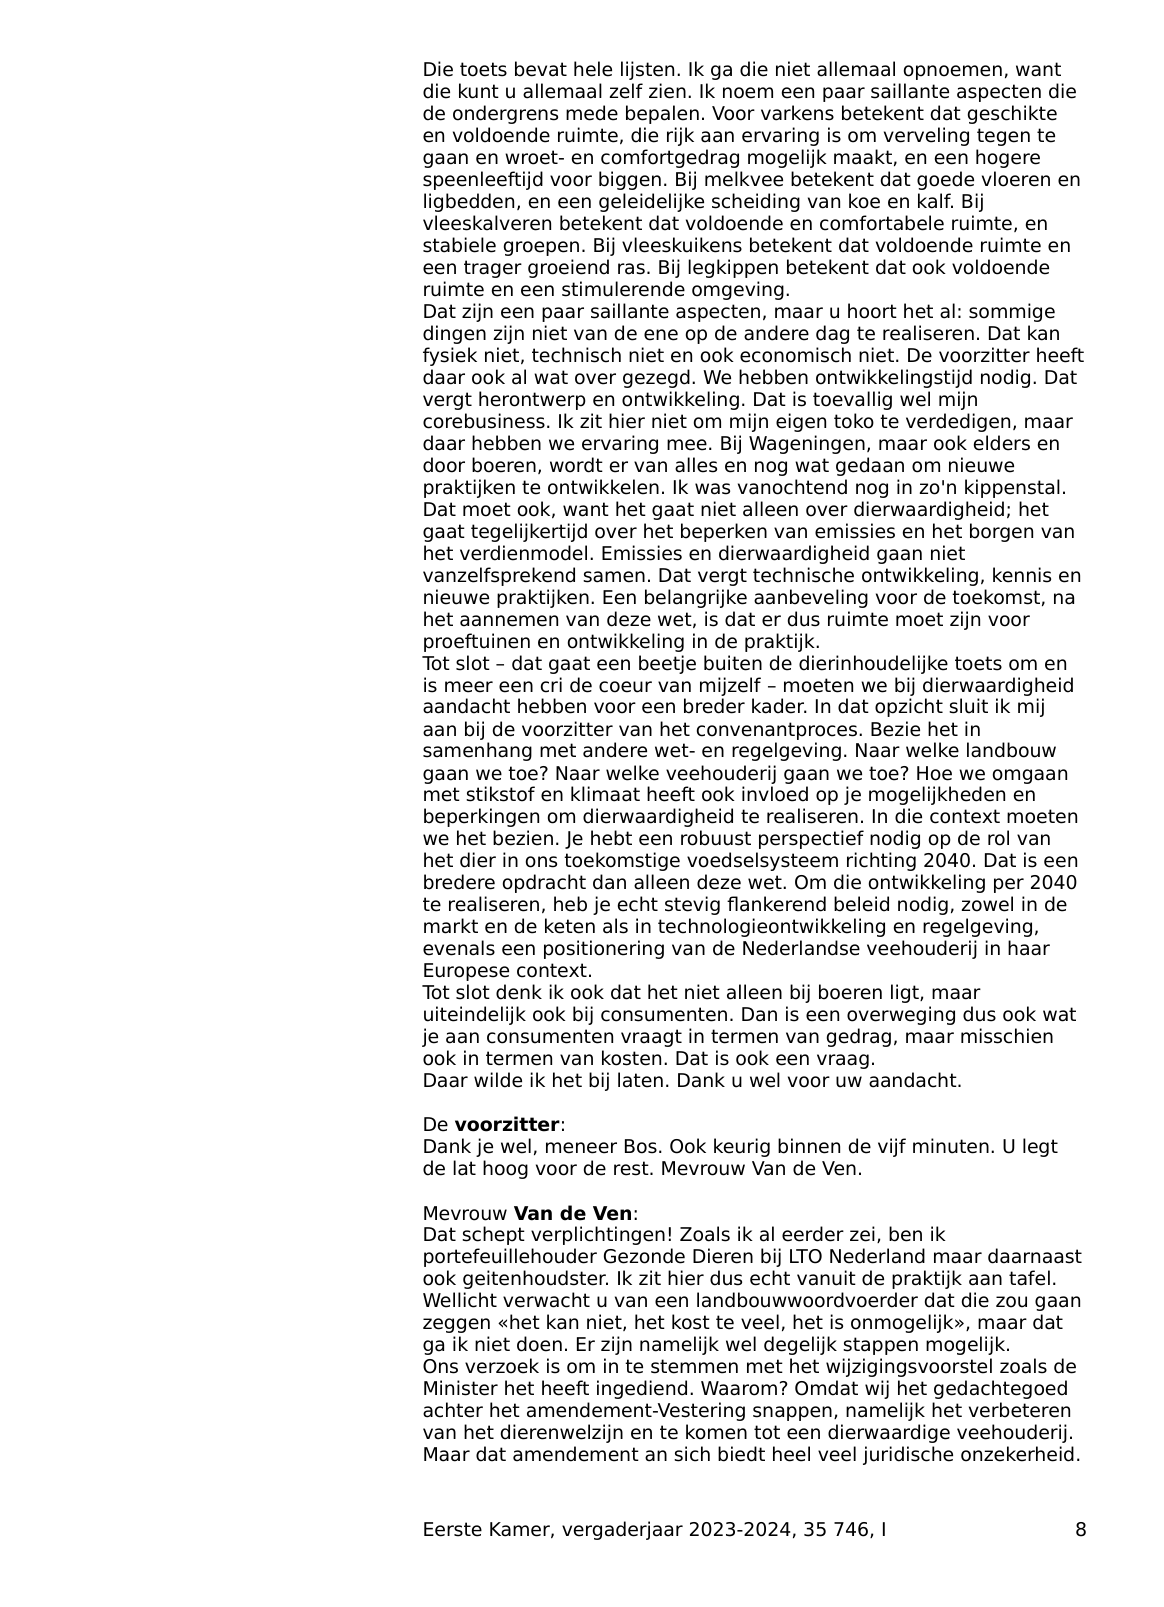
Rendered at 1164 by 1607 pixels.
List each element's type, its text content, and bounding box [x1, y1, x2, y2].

text Tot slot – dat gaat een beetje buiten de dierinhoudelijke toets om en is meer een cri de coeur van mijzelf – moeten we bij dierwaardigheid aandacht hebben voor een breder kader. In dat opzicht sluit ik mij aan bij de voorzitter van het convenantproces. Bezie het in samenhang met andere wet- en regelgeving. Naar welke landbouw gaan we toe? Naar welke veehouderij gaan we toe? Hoe we omgaan met stikstof en klimaat heeft ook invloed op je mogelijkheden en beperkingen om dierwaardigheid te realiseren. In die context moeten we het bezien. Je hebt een robuust perspectief nodig op de rol van het dier in ons toekomstige voedselsysteem richting 2040. Dat is een bredere opdracht dan alleen deze wet. Om die ontwikkeling per 2040 te realiseren, heb je echt stevig flankerend beleid nodig, zowel in de markt en de keten als in technologieontwikkeling en regelgeving, evenals een positionering van de Nederlandse veehouderij in haar Europese context. [422, 652, 1087, 982]
text Dank je wel, meneer Bos. Ook keurig binnen de vijf minuten. U legt de lat hoog voor de rest. Mevrouw Van de Ven. [422, 1136, 1087, 1180]
text Dat schept verplichtingen! Zoals ik al eerder zei, ben ik portefeuillehouder Gezonde Dieren bij LTO Nederland maar daarnaast ook geitenhoudster. Ik zit hier dus echt vanuit de praktijk aan tafel. Wellicht verwacht u van een landbouwwoordvoerder dat die zou gaan zeggen «het kan niet, het kost te veel, het is onmogelijk», maar dat ga ik niet doen. Er zijn namelijk wel degelijk stappen mogelijk. [422, 1224, 1087, 1356]
text De voorzitter: [422, 1114, 1087, 1136]
text Tot slot denk ik ook dat het niet alleen bij boeren ligt, maar uiteindelijk ook bij consumenten. Dan is een overweging dus ook wat je aan consumenten vraagt in termen van gedrag, maar misschien ook in termen van kosten. Dat is ook een vraag. [422, 982, 1087, 1070]
text Mevrouw Van de Ven: [422, 1202, 1087, 1224]
text Daar wilde ik het bij laten. Dank u wel voor uw aandacht. [422, 1070, 1087, 1092]
text Ons verzoek is om in te stemmen met het wijzigingsvoorstel zoals de Minister het heeft ingediend. Waarom? Omdat wij het gedachtegoed achter het amendement-Vestering snappen, namelijk het verbeteren van het dierenwelzijn en te komen tot een dierwaardige veehouderij. Maar dat amendement an sich biedt heel veel juridische onzekerheid. [422, 1356, 1087, 1466]
text Dat zijn een paar saillante aspecten, maar u hoort het al: sommige dingen zijn niet van de ene op de andere dag te realiseren. Dat kan fysiek niet, technisch niet en ook economisch niet. De voorzitter heeft daar ook al wat over gezegd. We hebben ontwikkelingstijd nodig. Dat vergt herontwerp en ontwikkeling. Dat is toevallig wel mijn corebusiness. Ik zit hier niet om mijn eigen toko te verdedigen, maar daar hebben we ervaring mee. Bij Wageningen, maar ook elders en door boeren, wordt er van alles en nog wat gedaan om nieuwe praktijken te ontwikkelen. Ik was vanochtend nog in zo'n kippenstal. Dat moet ook, want het gaat niet alleen over dierwaardigheid; het gaat tegelijkertijd over het beperken van emissies en het borgen van het verdienmodel. Emissies en dierwaardigheid gaan niet vanzelfsprekend samen. Dat vergt technische ontwikkeling, kennis en nieuwe praktijken. Een belangrijke aanbeveling voor de toekomst, na het aannemen van deze wet, is dat er dus ruimte moet zijn voor proeftuinen en ontwikkeling in de praktijk. [422, 301, 1087, 652]
text Die toets bevat hele lijsten. Ik ga die niet allemaal opnoemen, want die kunt u allemaal zelf zien. Ik noem een paar saillante aspecten die de ondergrens mede bepalen. Voor varkens betekent dat geschikte en voldoende ruimte, die rijk aan ervaring is om verveling tegen te gaan en wroet- en comfortgedrag mogelijk maakt, en een hogere speenleeftijd voor biggen. Bij melkvee betekent dat goede vloeren en ligbedden, en een geleidelijke scheiding van koe en kalf. Bij vleeskalveren betekent dat voldoende en comfortabele ruimte, en stabiele groepen. Bij vleeskuikens betekent dat voldoende ruimte en een trager groeiend ras. Bij legkippen betekent dat ook voldoende ruimte en een stimulerende omgeving. [422, 59, 1087, 301]
